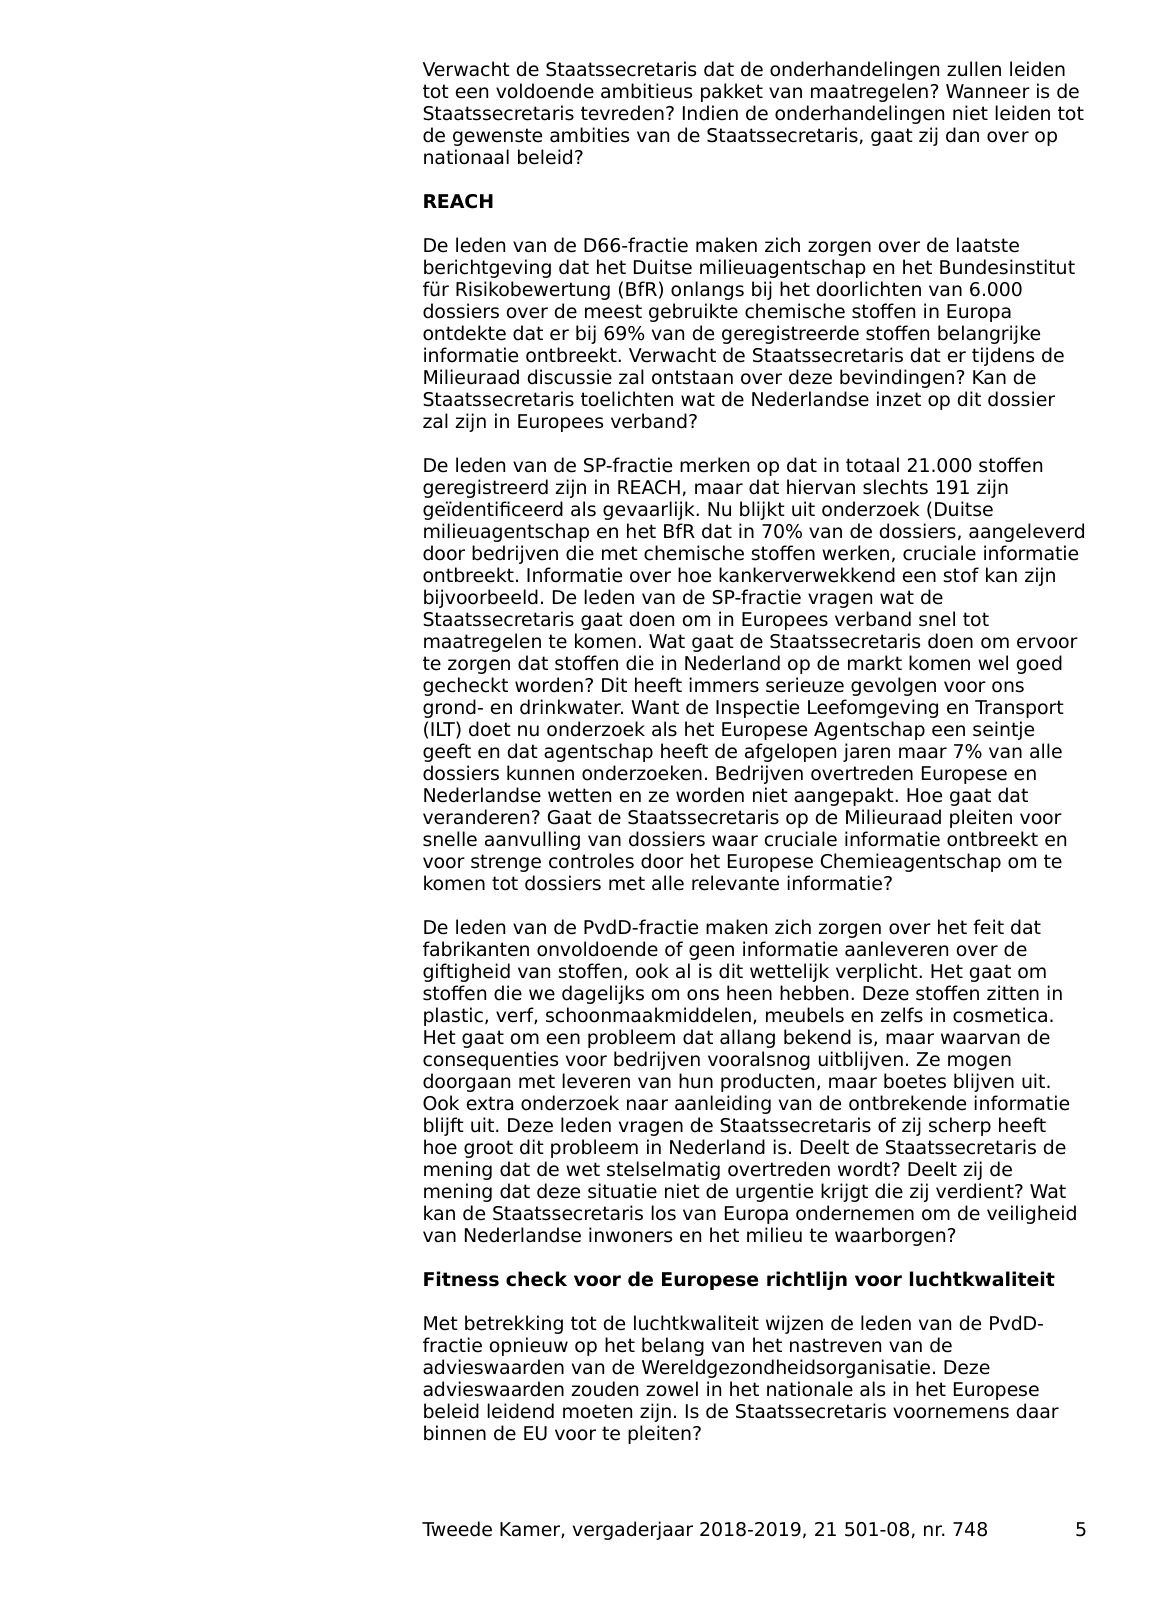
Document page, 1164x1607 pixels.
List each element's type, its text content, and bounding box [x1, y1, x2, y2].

subtitle REACH [422, 191, 1087, 213]
text De leden van de SP-fractie merken op dat in totaal 21.000 stoffen geregistreerd zijn in REACH, maar dat hiervan slechts 191 zijn geïdentificeerd als gevaarlijk. Nu blijkt uit onderzoek (Duitse milieuagentschap en het BfR dat in 70% van de dossiers, aangeleverd door bedrijven die met chemische stoffen werken, cruciale informatie ontbreekt. Informatie over hoe kankerverwekkend een stof kan zijn bijvoorbeeld. De leden van de SP-fractie vragen wat de Staatssecretaris gaat doen om in Europees verband snel tot maatregelen te komen. Wat gaat de Staatssecretaris doen om ervoor te zorgen dat stoffen die in Nederland op de markt komen wel goed gecheckt worden? Dit heeft immers serieuze gevolgen voor ons grond- en drinkwater. Want de Inspectie Leefomgeving en Transport (ILT) doet nu onderzoek als het Europese Agentschap een seintje geeft en dat agentschap heeft de afgelopen jaren maar 7% van alle dossiers kunnen onderzoeken. Bedrijven overtreden Europese en Nederlandse wetten en ze worden niet aangepakt. Hoe gaat dat veranderen? Gaat de Staatssecretaris op de Milieuraad pleiten voor snelle aanvulling van dossiers waar cruciale informatie ontbreekt en voor strenge controles door het Europese Chemieagentschap om te komen tot dossiers met alle relevante informatie? [422, 455, 1087, 895]
subtitle Fitness check voor de Europese richtlijn voor luchtkwaliteit [422, 1269, 1087, 1291]
text Verwacht de Staatssecretaris dat de onderhandelingen zullen leiden tot een voldoende ambitieus pakket van maatregelen? Wanneer is de Staatssecretaris tevreden? Indien de onderhandelingen niet leiden tot de gewenste ambities van de Staatssecretaris, gaat zij dan over op nationaal beleid? [422, 59, 1087, 169]
text De leden van de D66-fractie maken zich zorgen over de laatste berichtgeving dat het Duitse milieuagentschap en het Bundesinstitut für Risikobewertung (BfR) onlangs bij het doorlichten van 6.000 dossiers over de meest gebruikte chemische stoffen in Europa ontdekte dat er bij 69% van de geregistreerde stoffen belangrijke informatie ontbreekt. Verwacht de Staatssecretaris dat er tijdens de Milieuraad discussie zal ontstaan over deze bevindingen? Kan de Staatssecretaris toelichten wat de Nederlandse inzet op dit dossier zal zijn in Europees verband? [422, 235, 1087, 433]
text Met betrekking tot de luchtkwaliteit wijzen de leden van de PvdD-fractie opnieuw op het belang van het nastreven van de advieswaarden van de Wereldgezondheidsorganisatie. Deze advieswaarden zouden zowel in het nationale als in het Europese beleid leidend moeten zijn. Is de Staatssecretaris voornemens daar binnen de EU voor te pleiten? [422, 1313, 1087, 1445]
text De leden van de PvdD-fractie maken zich zorgen over het feit dat fabrikanten onvoldoende of geen informatie aanleveren over de giftigheid van stoffen, ook al is dit wettelijk verplicht. Het gaat om stoffen die we dagelijks om ons heen hebben. Deze stoffen zitten in plastic, verf, schoonmaakmiddelen, meubels en zelfs in cosmetica. Het gaat om een probleem dat allang bekend is, maar waarvan de consequenties voor bedrijven vooralsnog uitblijven. Ze mogen doorgaan met leveren van hun producten, maar boetes blijven uit. Ook extra onderzoek naar aanleiding van de ontbrekende informatie blijft uit. Deze leden vragen de Staatssecretaris of zij scherp heeft hoe groot dit probleem in Nederland is. Deelt de Staatssecretaris de mening dat de wet stelselmatig overtreden wordt? Deelt zij de mening dat deze situatie niet de urgentie krijgt die zij verdient? Wat kan de Staatssecretaris los van Europa ondernemen om de veiligheid van Nederlandse inwoners en het milieu te waarborgen? [422, 917, 1087, 1247]
